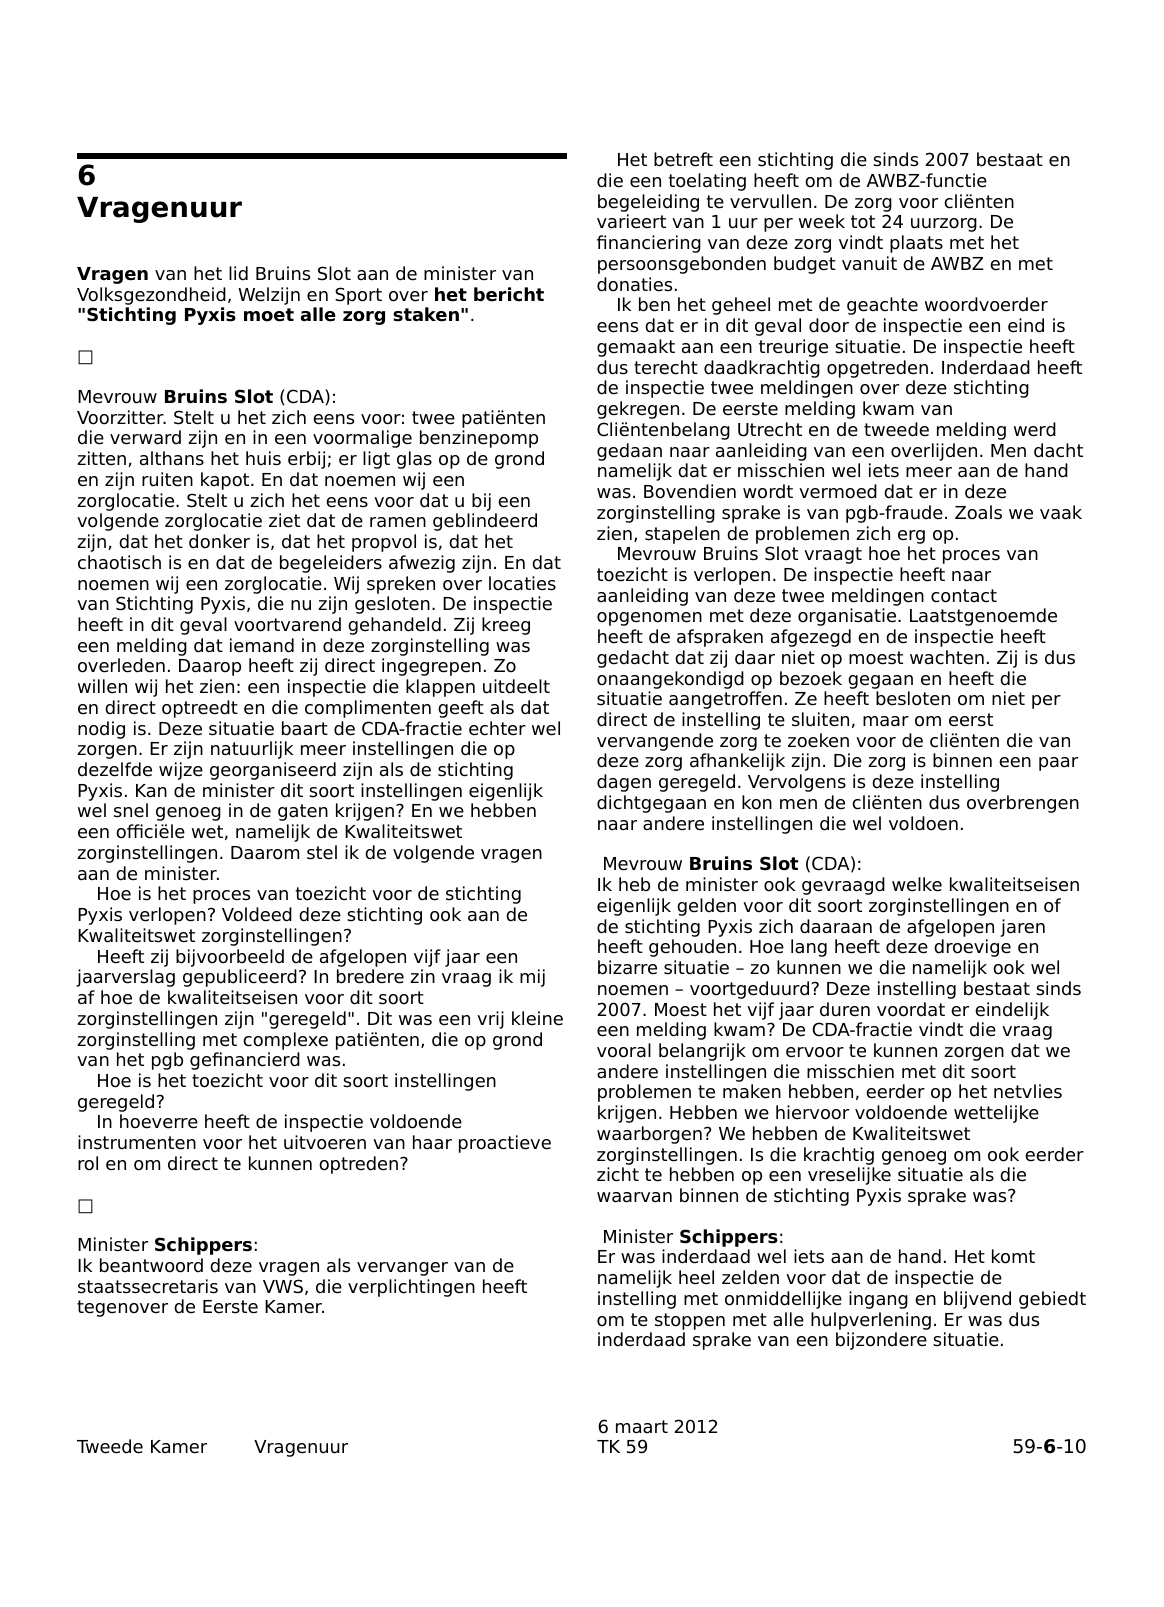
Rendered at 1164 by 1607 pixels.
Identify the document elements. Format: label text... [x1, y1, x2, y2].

text Mevrouw Bruins Slot vraagt hoe het proces van toezicht is verlopen. De inspectie heeft naar aanleiding van deze twee meldingen contact opgenomen met deze organisatie. Laatstgenoemde heeft de afspraken afgezegd en de inspectie heeft gedacht dat zij daar niet op moest wachten. Zij is dus onaangekondigd op bezoek gegaan en heeft die situatie aangetroffen. Ze heeft besloten om niet per direct de instelling te sluiten, maar om eerst vervangende zorg te zoeken voor de cliënten die van deze zorg afhankelijk zijn. Die zorg is binnen een paar dagen geregeld. Vervolgens is deze instelling dichtgegaan en kon men de cliënten dus overbrengen naar andere instellingen die wel voldoen. [596, 544, 1087, 834]
text Ik heb de minister ook gevraagd welke kwaliteitseisen eigenlijk gelden voor dit soort zorginstellingen en of de stichting Pyxis zich daaraan de afgelopen jaren heeft gehouden. Hoe lang heeft deze droevige en bizarre situatie – zo kunnen we die namelijk ook wel noemen – voortgeduurd? Deze instelling bestaat sinds 2007. Moest het vijf jaar duren voordat er eindelijk een melding kwam? De CDA-fractie vindt die vraag vooral belangrijk om ervoor te kunnen zorgen dat we andere instellingen die misschien met dit soort problemen te maken hebben, eerder op het netvlies krijgen. Hebben we hiervoor voldoende wettelijke waarborgen? We hebben de Kwaliteitswet zorginstellingen. Is die krachtig genoeg om ook eerder zicht te hebben op een vreselijke situatie als die waarvan binnen de stichting Pyxis sprake was? [596, 875, 1087, 1207]
text Er was inderdaad wel iets aan de hand. Het komt namelijk heel zelden voor dat de inspectie de instelling met onmiddellijke ingang en blijvend gebiedt om te stoppen met alle hulpverlening. Er was dus inderdaad sprake van een bijzondere situatie. [596, 1247, 1087, 1351]
text □ [77, 1194, 567, 1215]
text In hoeverre heeft de inspectie voldoende instrumenten voor het uitvoeren van haar proactieve rol en om direct te kunnen optreden? [77, 1112, 567, 1174]
text Voorzitter. Stelt u het zich eens voor: twee patiënten die verward zijn en in een voormalige benzinepomp zitten, althans het huis erbij; er ligt glas op de grond en zijn ruiten kapot. En dat noemen wij een zorglocatie. Stelt u zich het eens voor dat u bij een volgende zorglocatie ziet dat de ramen geblindeerd zijn, dat het donker is, dat het propvol is, dat het chaotisch is en dat de begeleiders afwezig zijn. En dat noemen wij een zorglocatie. Wij spreken over locaties van Stichting Pyxis, die nu zijn gesloten. De inspectie heeft in dit geval voortvarend gehandeld. Zij kreeg een melding dat iemand in deze zorginstelling was overleden. Daarop heeft zij direct ingegrepen. Zo willen wij het zien: een inspectie die klappen uitdeelt en direct optreedt en die complimenten geeft als dat nodig is. Deze situatie baart de CDA-fractie echter wel zorgen. Er zijn natuurlijk meer instellingen die op dezelfde wijze georganiseerd zijn als de stichting Pyxis. Kan de minister dit soort instellingen eigenlijk wel snel genoeg in de gaten krijgen? En we hebben een officiële wet, namelijk de Kwaliteitswet zorginstellingen. Daarom stel ik de volgende vragen aan de minister. [77, 407, 567, 884]
text Hoe is het proces van toezicht voor de stichting Pyxis verlopen? Voldeed deze stichting ook aan de Kwaliteitswet zorginstellingen? [77, 884, 567, 946]
text Ik ben het geheel met de geachte woordvoerder eens dat er in dit geval door de inspectie een eind is gemaakt aan een treurige situatie. De inspectie heeft dus terecht daadkrachtig opgetreden. Inderdaad heeft de inspectie twee meldingen over deze stichting gekregen. De eerste melding kwam van Cliëntenbelang Utrecht en de tweede melding werd gedaan naar aanleiding van een overlijden. Men dacht namelijk dat er misschien wel iets meer aan de hand was. Bovendien wordt vermoed dat er in deze zorginstelling sprake is van pgb-fraude. Zoals we vaak zien, stapelen de problemen zich erg op. [596, 295, 1087, 544]
text Het betreft een stichting die sinds 2007 bestaat en die een toelating heeft om de AWBZ-functie begeleiding te vervullen. De zorg voor cliënten varieert van 1 uur per week tot 24 uurzorg. De financiering van deze zorg vindt plaats met het persoonsgebonden budget vanuit de AWBZ en met donaties. [596, 150, 1087, 295]
text Ik beantwoord deze vragen als vervanger van de staatssecretaris van VWS, die verplichtingen heeft tegenover de Eerste Kamer. [77, 1256, 567, 1318]
text Minister Schippers: [596, 1227, 1087, 1247]
text Minister Schippers: [77, 1235, 567, 1256]
text Heeft zij bijvoorbeeld de afgelopen vijf jaar een jaarverslag gepubliceerd? In bredere zin vraag ik mij af hoe de kwaliteitseisen voor dit soort zorginstellingen zijn "geregeld". Dit was een vrij kleine zorginstelling met complexe patiënten, die op grond van het pgb gefinancierd was. [77, 946, 567, 1071]
text Hoe is het toezicht voor dit soort instellingen geregeld? [77, 1071, 567, 1112]
title 6 Vragenuur [77, 159, 567, 224]
text □ [77, 346, 567, 367]
text Mevrouw Bruins Slot (CDA): [596, 854, 1087, 875]
text Vragen van het lid Bruins Slot aan de minister van Volksgezondheid, Welzijn en Sport over het bericht "Stichting Pyxis moet alle zorg staken". [77, 264, 567, 326]
text Mevrouw Bruins Slot (CDA): [77, 387, 567, 407]
